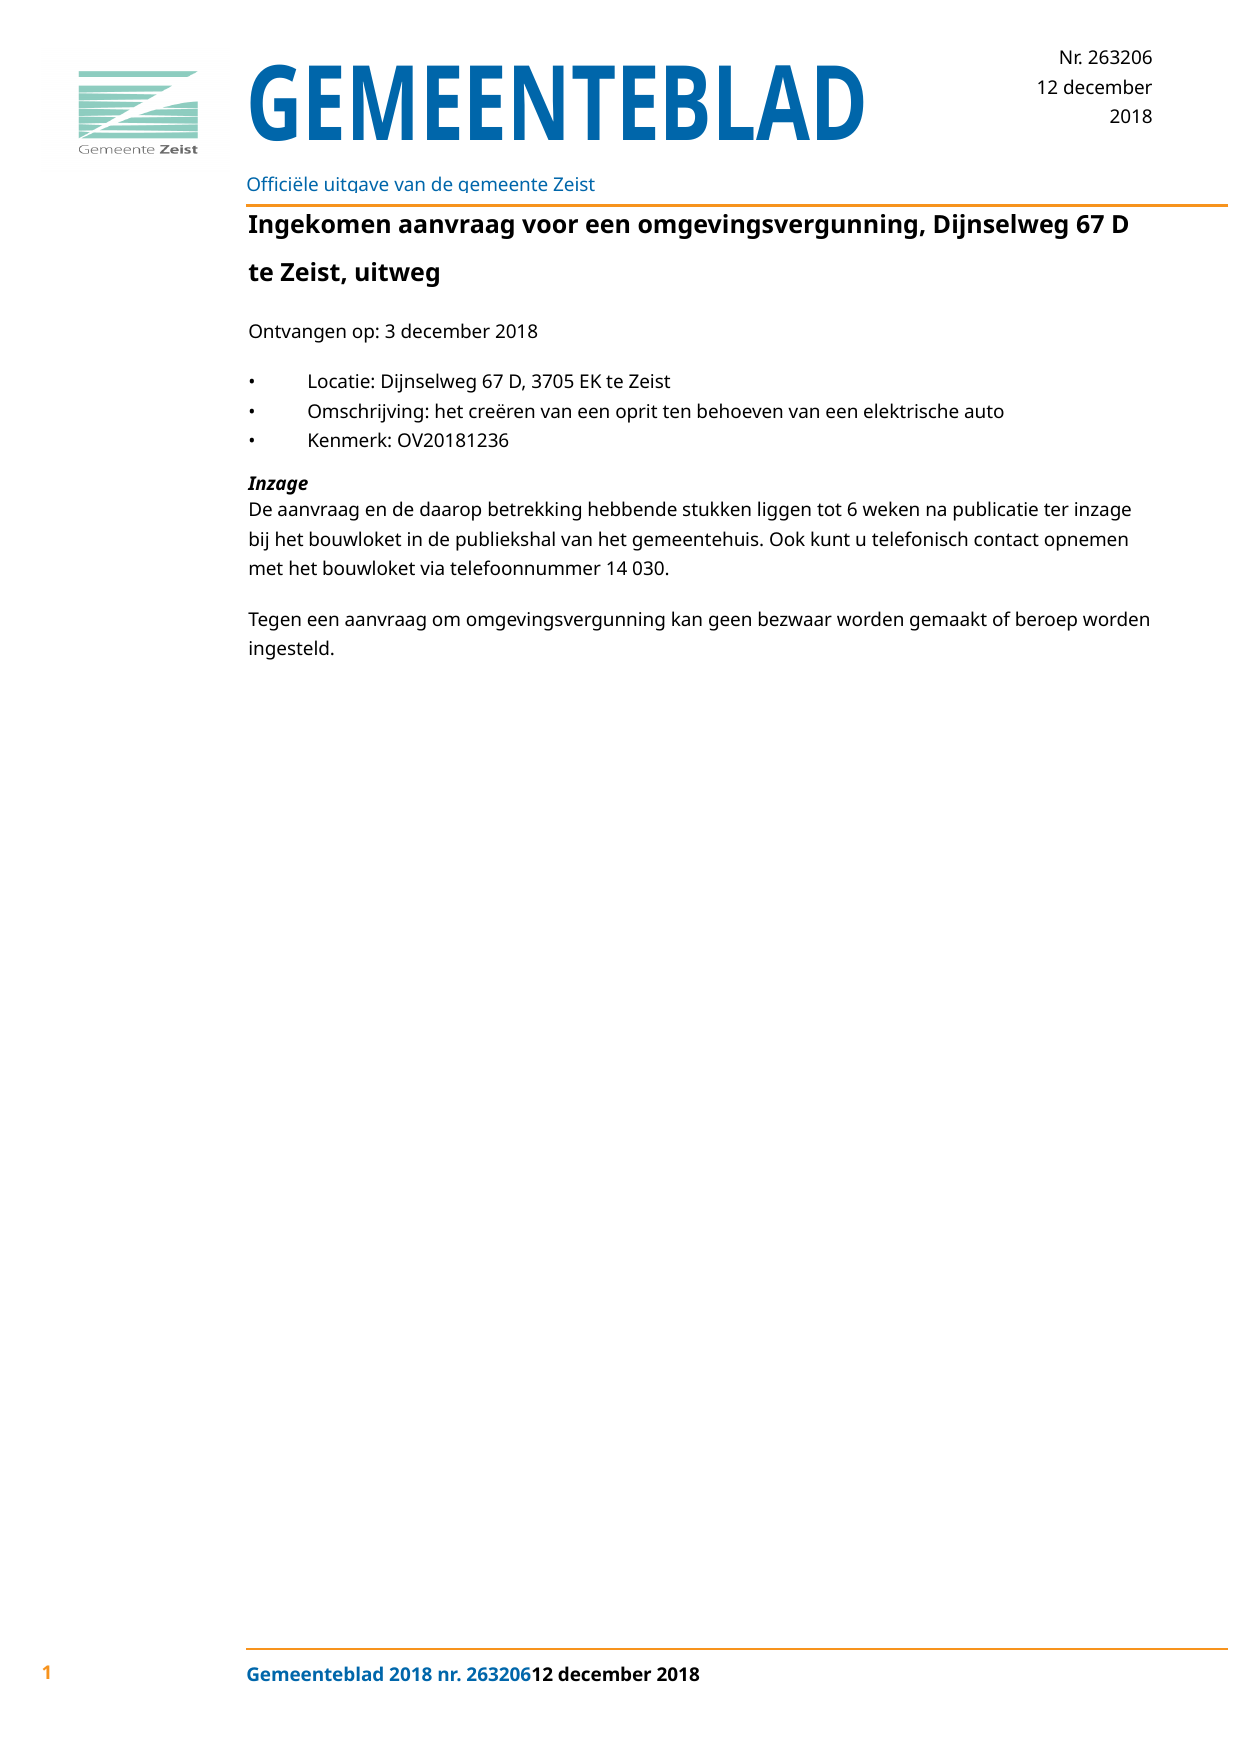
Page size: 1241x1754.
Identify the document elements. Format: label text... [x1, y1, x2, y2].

text Tegen een aanvraag om omgevingsvergunning kan geen bezwaar worden gemaakt of beroep worden ingesteld. [248, 606, 1152, 661]
list Locatie: Dijnselweg 67 D, 3705 EK te Zeist [248, 368, 1152, 394]
text De aanvraag en de daarop betrekking hebbende stukken liggen tot 6 weken na publicatie ter inzage bij het bouwloket in de publiekshal van het gemeentehuis. Ook kunt u telefonisch contact opnemen met het bouwloket via telefoonnummer 14 030. [248, 496, 1152, 581]
text Inzage [248, 471, 1152, 496]
picture [41, 47, 231, 172]
list Kenmerk: OV20181236 [248, 427, 1152, 453]
list Omschrijving: het creëren van een oprit ten behoeven van een elektrische auto [248, 398, 1152, 424]
text Ingekomen aanvraag voor een omgevingsvergunning, Dijnselweg 67 D te Zeist, uitweg [248, 207, 1152, 288]
text Ontvangen op: 3 december 2018 [248, 318, 1152, 344]
